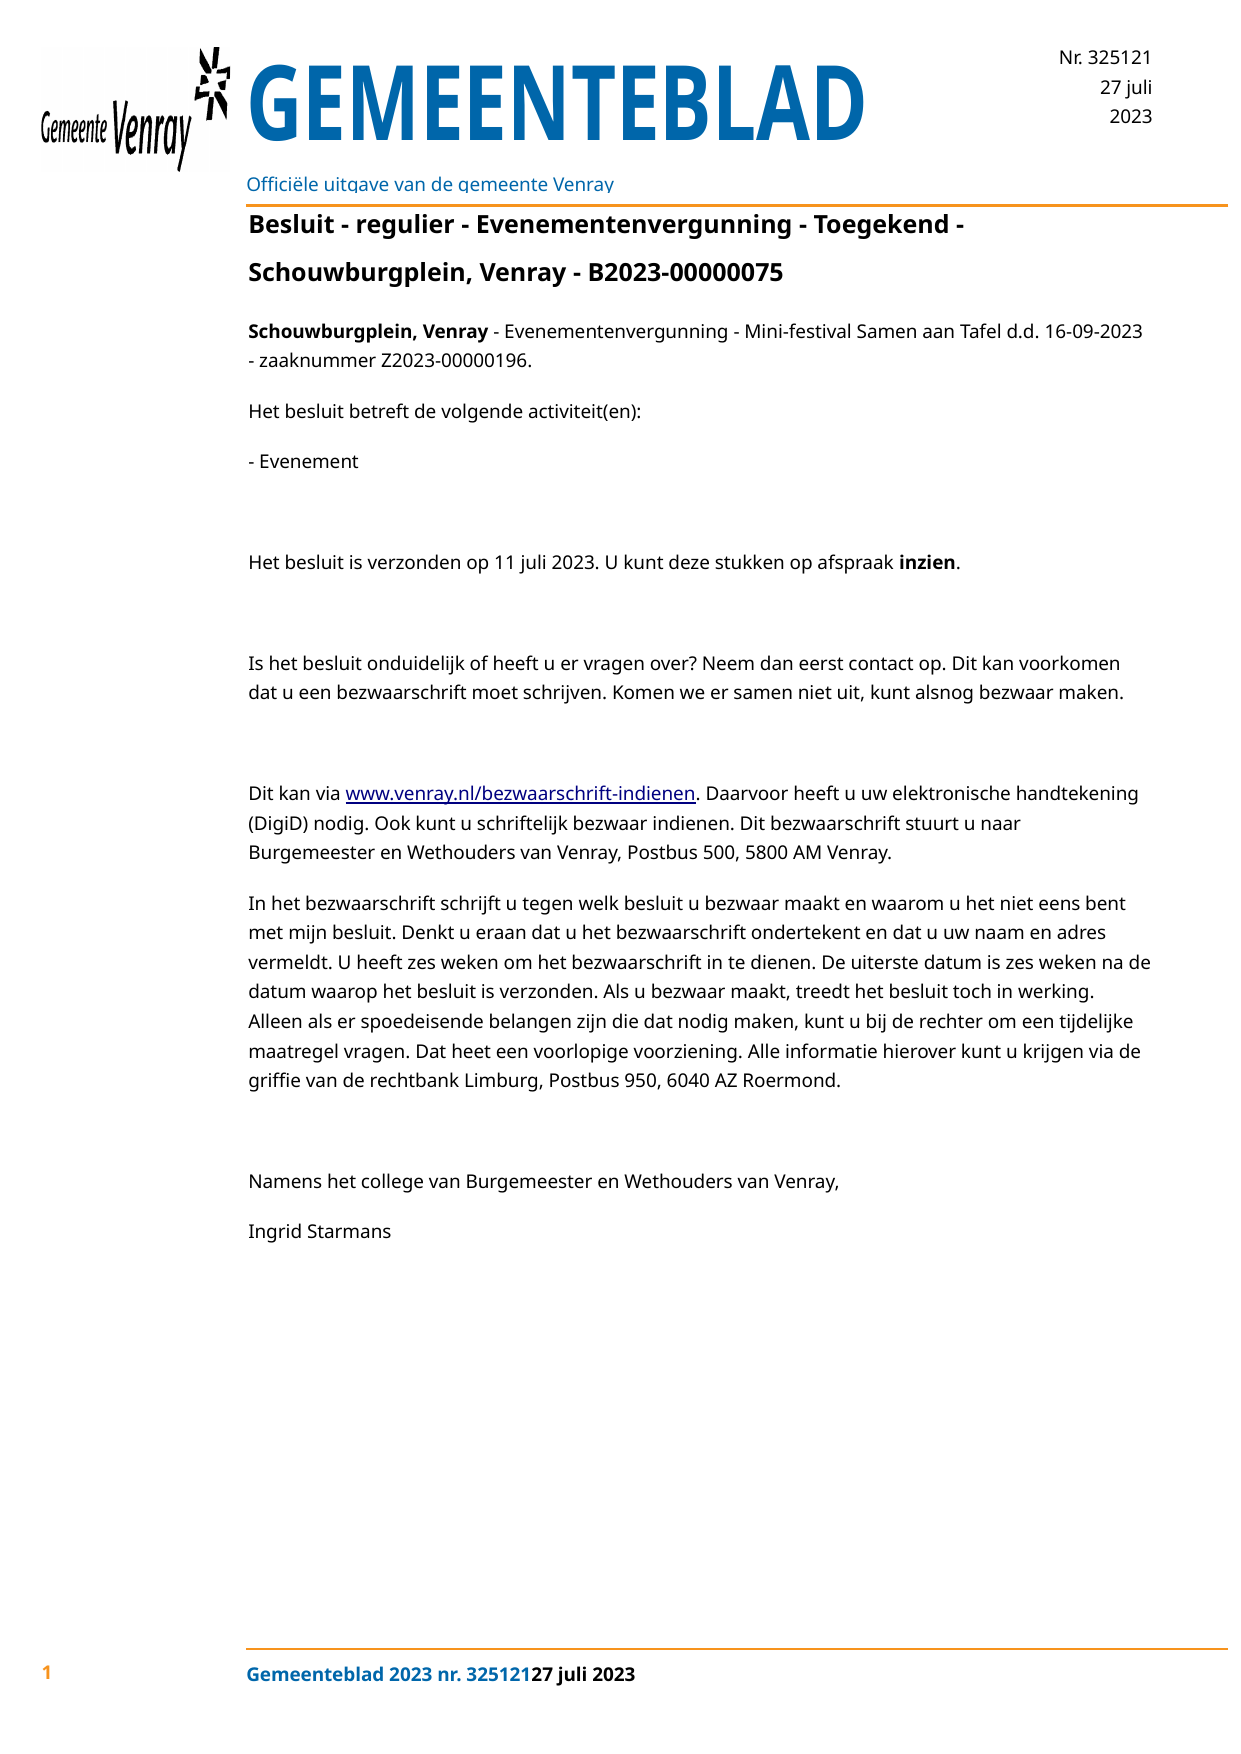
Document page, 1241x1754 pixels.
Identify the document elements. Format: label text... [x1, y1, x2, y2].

text Ingrid Starmans [248, 1219, 1152, 1244]
text Is het besluit onduidelijk of heeft u er vragen over? Neem dan eerst contact op. Dit kan voorkomen dat u een bezwaarschrift moet schrijven. Komen we er samen niet uit, kunt alsnog bezwaar maken. [248, 650, 1152, 705]
text In het bezwaarschrift schrijft u tegen welk besluit u bezwaar maakt en waarom u het niet eens bent met mijn besluit. Denkt u eraan dat u het bezwaarschrift ondertekent en dat u uw naam en adres vermeldt. U heeft zes weken om het bezwaarschrift in te dienen. De uiterste datum is zes weken na de datum waarop het besluit is verzonden. Als u bezwaar maakt, treedt het besluit toch in werking. Alleen als er spoedeisende belangen zijn die dat nodig maken, kunt u bij de rechter om een tijdelijke maatregel vragen. Dat heet een voorlopige voorziening. Alle informatie hierover kunt u krijgen via de griffie van de rechtbank Limburg, Postbus 950, 6040 AZ Roermond. [248, 890, 1152, 1093]
text Het besluit is verzonden op 11 juli 2023. U kunt deze stukken op afspraak inzien. [248, 549, 1152, 575]
text Dit kan via www.venray.nl/bezwaarschrift-indienen. Daarvoor heeft u uw elektronische handtekening (DigiD) nodig. Ook kunt u schriftelijk bezwaar indienen. Dit bezwaarschrift stuurt u naar Burgemeester en Wethouders van Venray, Postbus 500, 5800 AM Venray. [248, 780, 1152, 865]
text - Evenement [248, 448, 1152, 474]
text Schouwburgplein, Venray - Evenementenvergunning - Mini-festival Samen aan Tafel d.d. 16-09-2023 - zaaknummer Z2023-00000196. [248, 318, 1152, 373]
text Het besluit betreft de volgende activiteit(en): [248, 398, 1152, 424]
text Besluit - regulier - Evenementenvergunning - Toegekend - Schouwburgplein, Venray - B2023-00000075 [248, 207, 1152, 288]
picture [41, 47, 231, 172]
text Namens het college van Burgemeester en Wethouders van Venray, [248, 1168, 1152, 1194]
